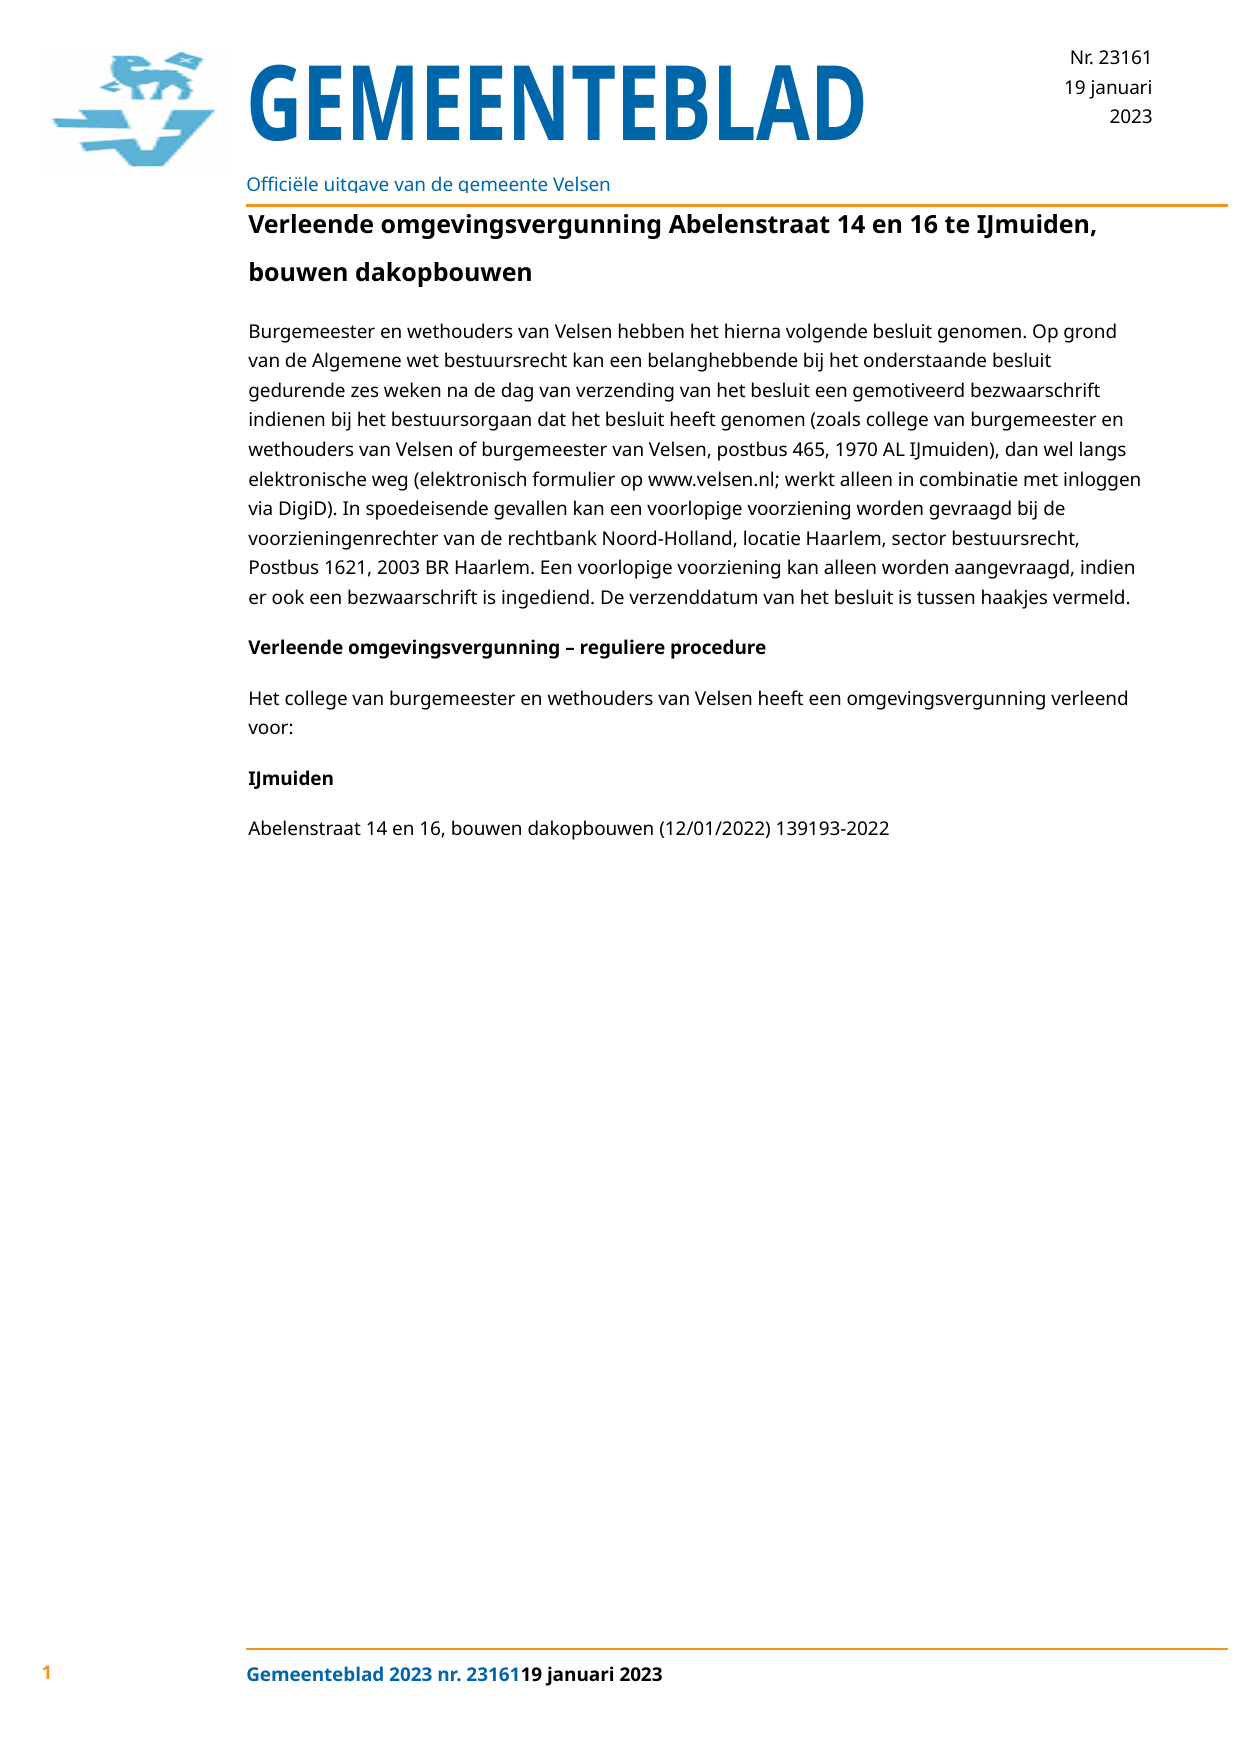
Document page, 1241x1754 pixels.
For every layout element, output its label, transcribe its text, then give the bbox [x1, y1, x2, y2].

text Het college van burgemeester en wethouders van Velsen heeft een omgevingsvergunning verleend voor: [248, 685, 1152, 740]
text Verleende omgevingsvergunning Abelenstraat 14 en 16 te IJmuiden, bouwen dakopbouwen [248, 207, 1152, 288]
text Abelenstraat 14 en 16, bouwen dakopbouwen (12/01/2022) 139193-2022 [248, 815, 1152, 841]
picture [41, 47, 231, 172]
text IJmuiden [248, 765, 1152, 791]
text Burgemeester en wethouders van Velsen hebben het hierna volgende besluit genomen. Op grond van de Algemene wet bestuursrecht kan een belanghebbende bij het onderstaande besluit gedurende zes weken na de dag van verzending van het besluit een gemotiveerd bezwaarschrift indienen bij het bestuursorgaan dat het besluit heeft genomen (zoals college van burgemeester en wethouders van Velsen of burgemeester van Velsen, postbus 465, 1970 AL IJmuiden), dan wel langs elektronische weg (elektronisch formulier op www.velsen.nl; werkt alleen in combinatie met inloggen via DigiD). In spoedeisende gevallen kan een voorlopige voorziening worden gevraagd bij de voorzieningenrechter van de rechtbank Noord-Holland, locatie Haarlem, sector bestuursrecht, Postbus 1621, 2003 BR Haarlem. Een voorlopige voorziening kan alleen worden aangevraagd, indien er ook een bezwaarschrift is ingediend. De verzenddatum van het besluit is tussen haakjes vermeld. [248, 318, 1152, 610]
text Verleende omgevingsvergunning – reguliere procedure [248, 634, 1152, 660]
